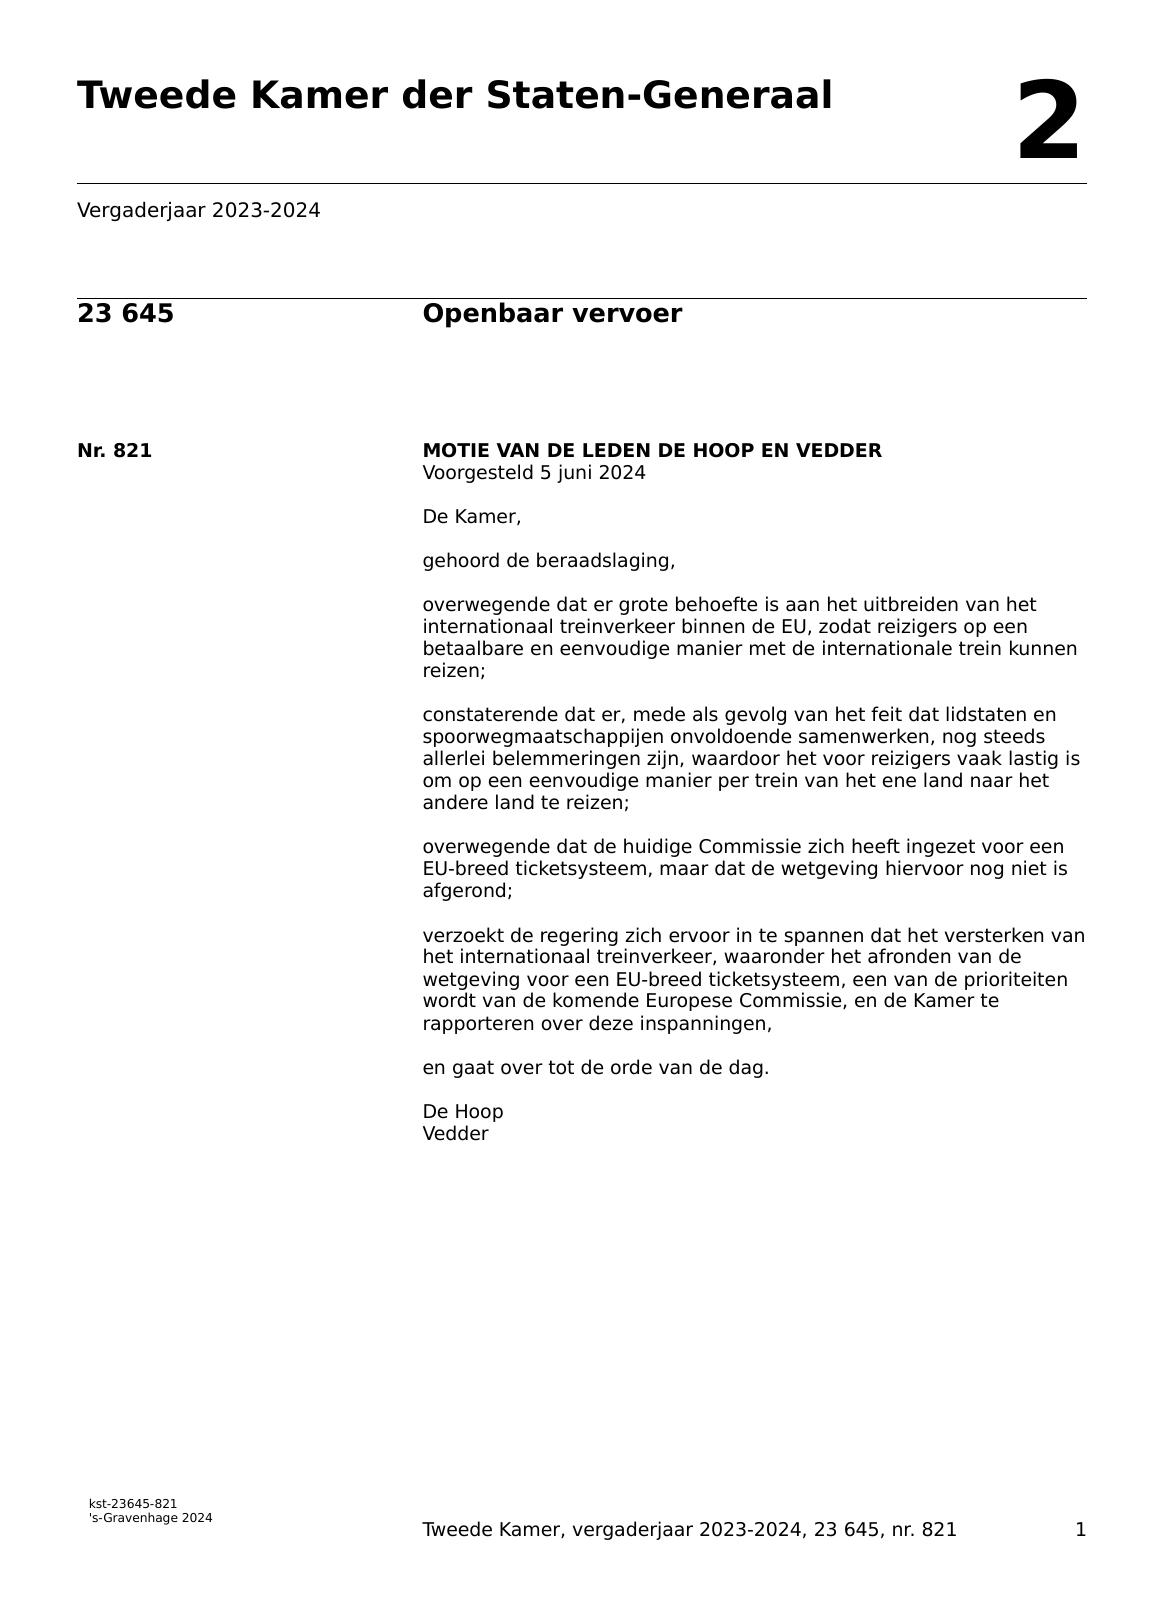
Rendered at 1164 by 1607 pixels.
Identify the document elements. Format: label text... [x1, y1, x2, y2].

text en gaat over tot de orde van de dag. [422, 1057, 1087, 1078]
table_cell Vergaderjaar 2023-2024 [77, 184, 1087, 298]
subtitle Nr. 821 MOTIE VAN DE LEDEN DE HOOP EN VEDDER [77, 440, 1087, 462]
text De Kamer, [422, 506, 1087, 528]
table_header 2 [886, 59, 1087, 183]
text 's-Gravenhage 2024 [88, 1511, 323, 1525]
text verzoekt de regering zich ervoor in te spannen dat het versterken van het internationaal treinverkeer, waaronder het afronden van de wetgeving voor een EU-breed ticketsysteem, een van de prioriteiten wordt van de komende Europese Commissie, en de Kamer te rapporteren over deze inspanningen, [422, 924, 1087, 1034]
text gehoord de beraadslaging, [422, 550, 1087, 572]
text kst-23645-821 [88, 1497, 323, 1511]
text overwegende dat er grote behoefte is aan het uitbreiden van het internationaal treinverkeer binnen de EU, zodat reizigers op een betaalbare en eenvoudige manier met de internationale trein kunnen reizen; [422, 594, 1087, 682]
text Vedder [422, 1123, 1087, 1145]
text Voorgesteld 5 juni 2024 [422, 462, 1087, 484]
text De Hoop [422, 1101, 1087, 1123]
subtitle 23 645 Openbaar vervoer [77, 299, 1087, 329]
text constaterende dat er, mede als gevolg van het feit dat lidstaten en spoorwegmaatschappijen onvoldoende samenwerken, nog steeds allerlei belemmeringen zijn, waardoor het voor reizigers vaak lastig is om op een eenvoudige manier per trein van het ene land naar het andere land te reizen; [422, 704, 1087, 814]
table_header Tweede Kamer der Staten-Generaal [77, 59, 886, 183]
text overwegende dat de huidige Commissie zich heeft ingezet voor een EU-breed ticketsysteem, maar dat de wetgeving hiervoor nog niet is afgerond; [422, 836, 1087, 902]
